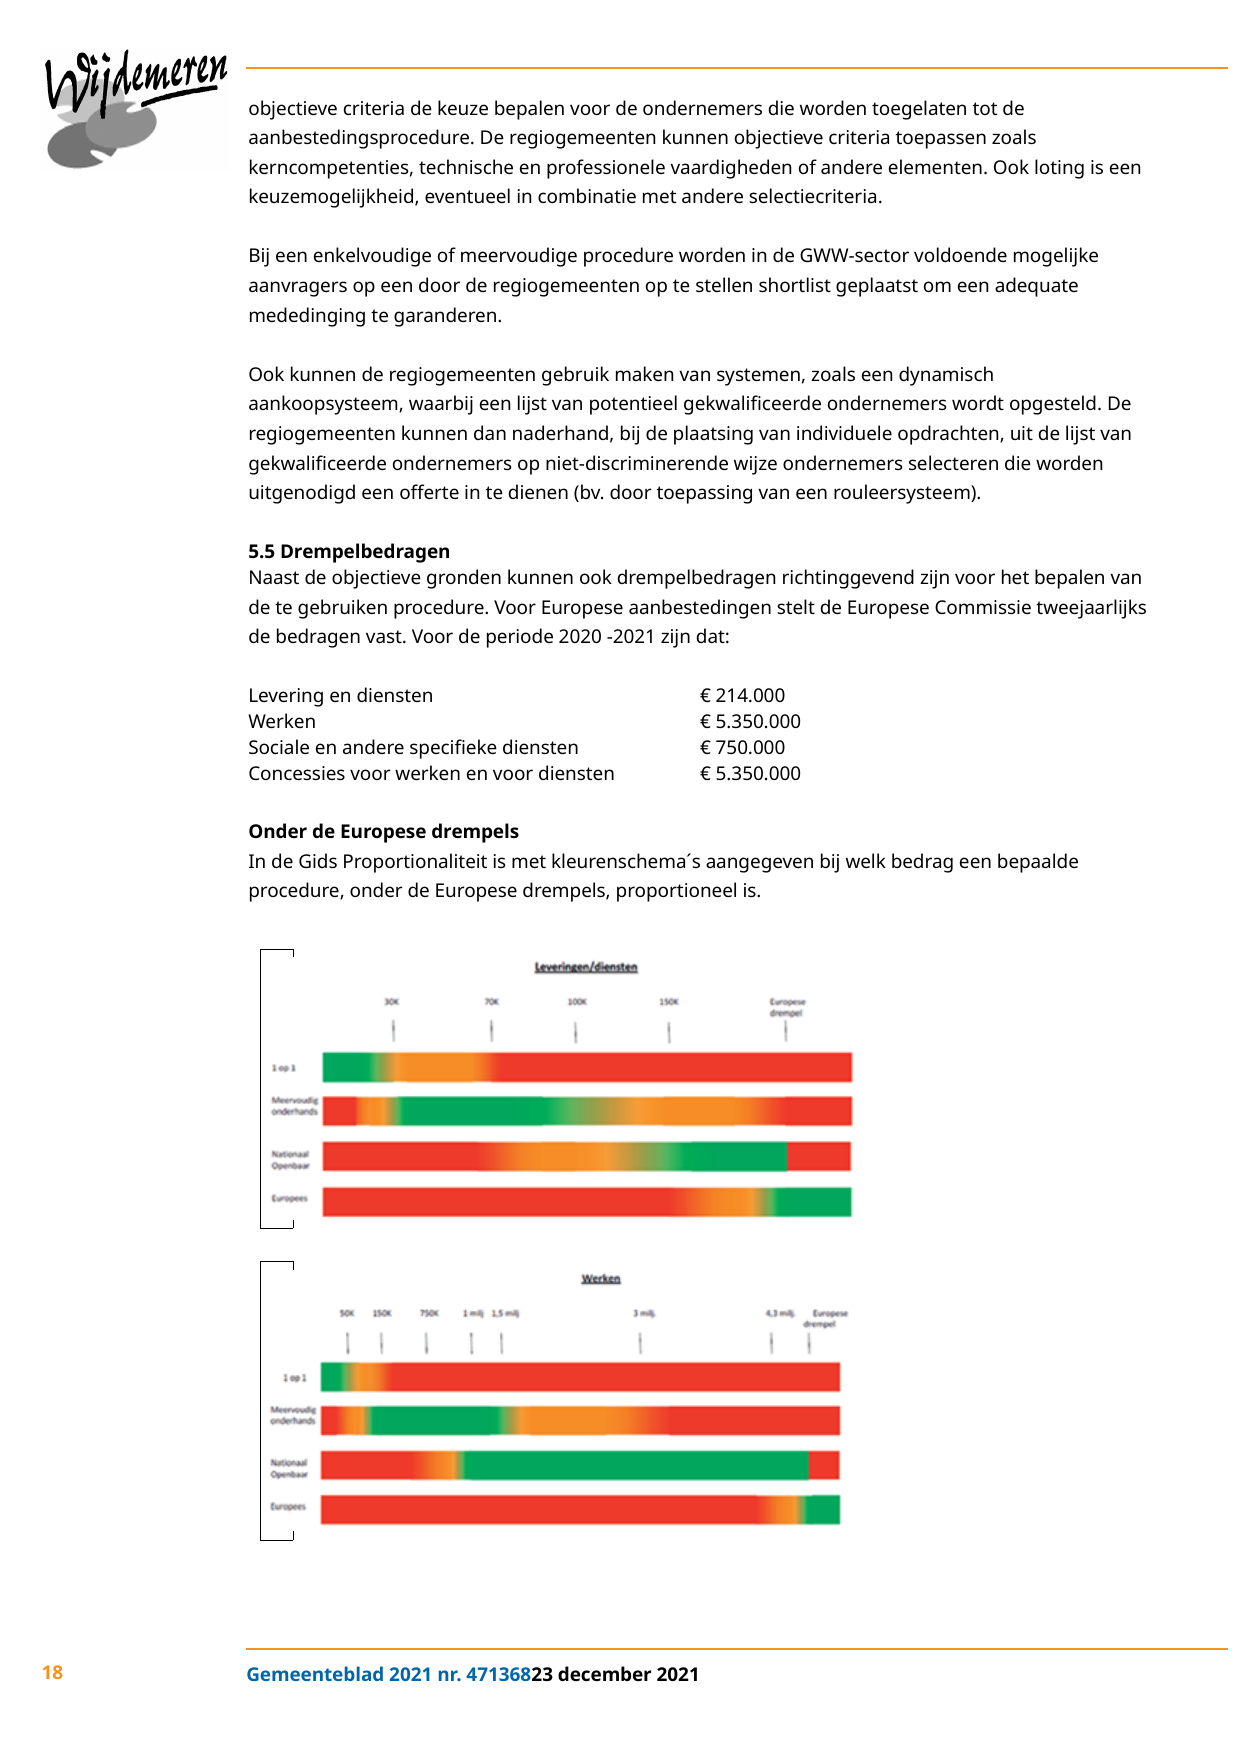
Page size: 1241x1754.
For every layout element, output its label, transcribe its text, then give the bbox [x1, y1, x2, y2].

table_cell € 5.350.000 [700, 760, 1152, 786]
text 5.5 Drempelbedragen [248, 538, 1152, 564]
picture [268, 957, 860, 1220]
text Onder de Europese drempels [248, 818, 1152, 844]
picture [268, 1270, 860, 1531]
table_cell € 5.350.000 [700, 709, 1152, 734]
text Bij een enkelvoudige of meervoudige procedure worden in de GWW-sector voldoende mogelijke aanvragers op een door de regiogemeenten op te stellen shortlist geplaatst om een adequate mededinging te garanderen. [248, 243, 1152, 328]
table_cell € 750.000 [700, 734, 1152, 760]
table_cell Werken [248, 709, 700, 734]
text In de Gids Proportionaliteit is met kleurenschema´s aangegeven bij welk bedrag een bepaalde procedure, onder de Europese drempels, proportioneel is. [248, 848, 1152, 903]
picture [41, 47, 231, 172]
table_header € 214.000 [700, 683, 1152, 708]
text Ook kunnen de regiogemeenten gebruik maken van systemen, zoals een dynamisch aankoopsysteem, waarbij een lijst van potentieel gekwalificeerde ondernemers wordt opgesteld. De regiogemeenten kunnen dan naderhand, bij de plaatsing van individuele opdrachten, uit de lijst van gekwalificeerde ondernemers op niet-discriminerende wijze ondernemers selecteren die worden uitgenodigd een offerte in te dienen (bv. door toepassing van een rouleersysteem). [248, 361, 1152, 505]
table_cell Concessies voor werken en voor diensten [248, 760, 700, 786]
text Naast de objectieve gronden kunnen ook drempelbedragen richtinggevend zijn voor het bepalen van de te gebruiken procedure. Voor Europese aanbestedingen stelt de Europese Commissie tweejaarlijks de bedragen vast. Voor de periode 2020 -2021 zijn dat: [248, 564, 1152, 649]
table_header Levering en diensten [248, 683, 700, 708]
text objectieve criteria de keuze bepalen voor de ondernemers die worden toegelaten tot de aanbestedingsprocedure. De regiogemeenten kunnen objectieve criteria toepassen zoals kerncompetenties, technische en professionele vaardigheden of andere elementen. Ook loting is een keuzemogelijkheid, eventueel in combinatie met andere selectiecriteria. [248, 95, 1152, 209]
table_cell Sociale en andere specifieke diensten [248, 734, 700, 760]
